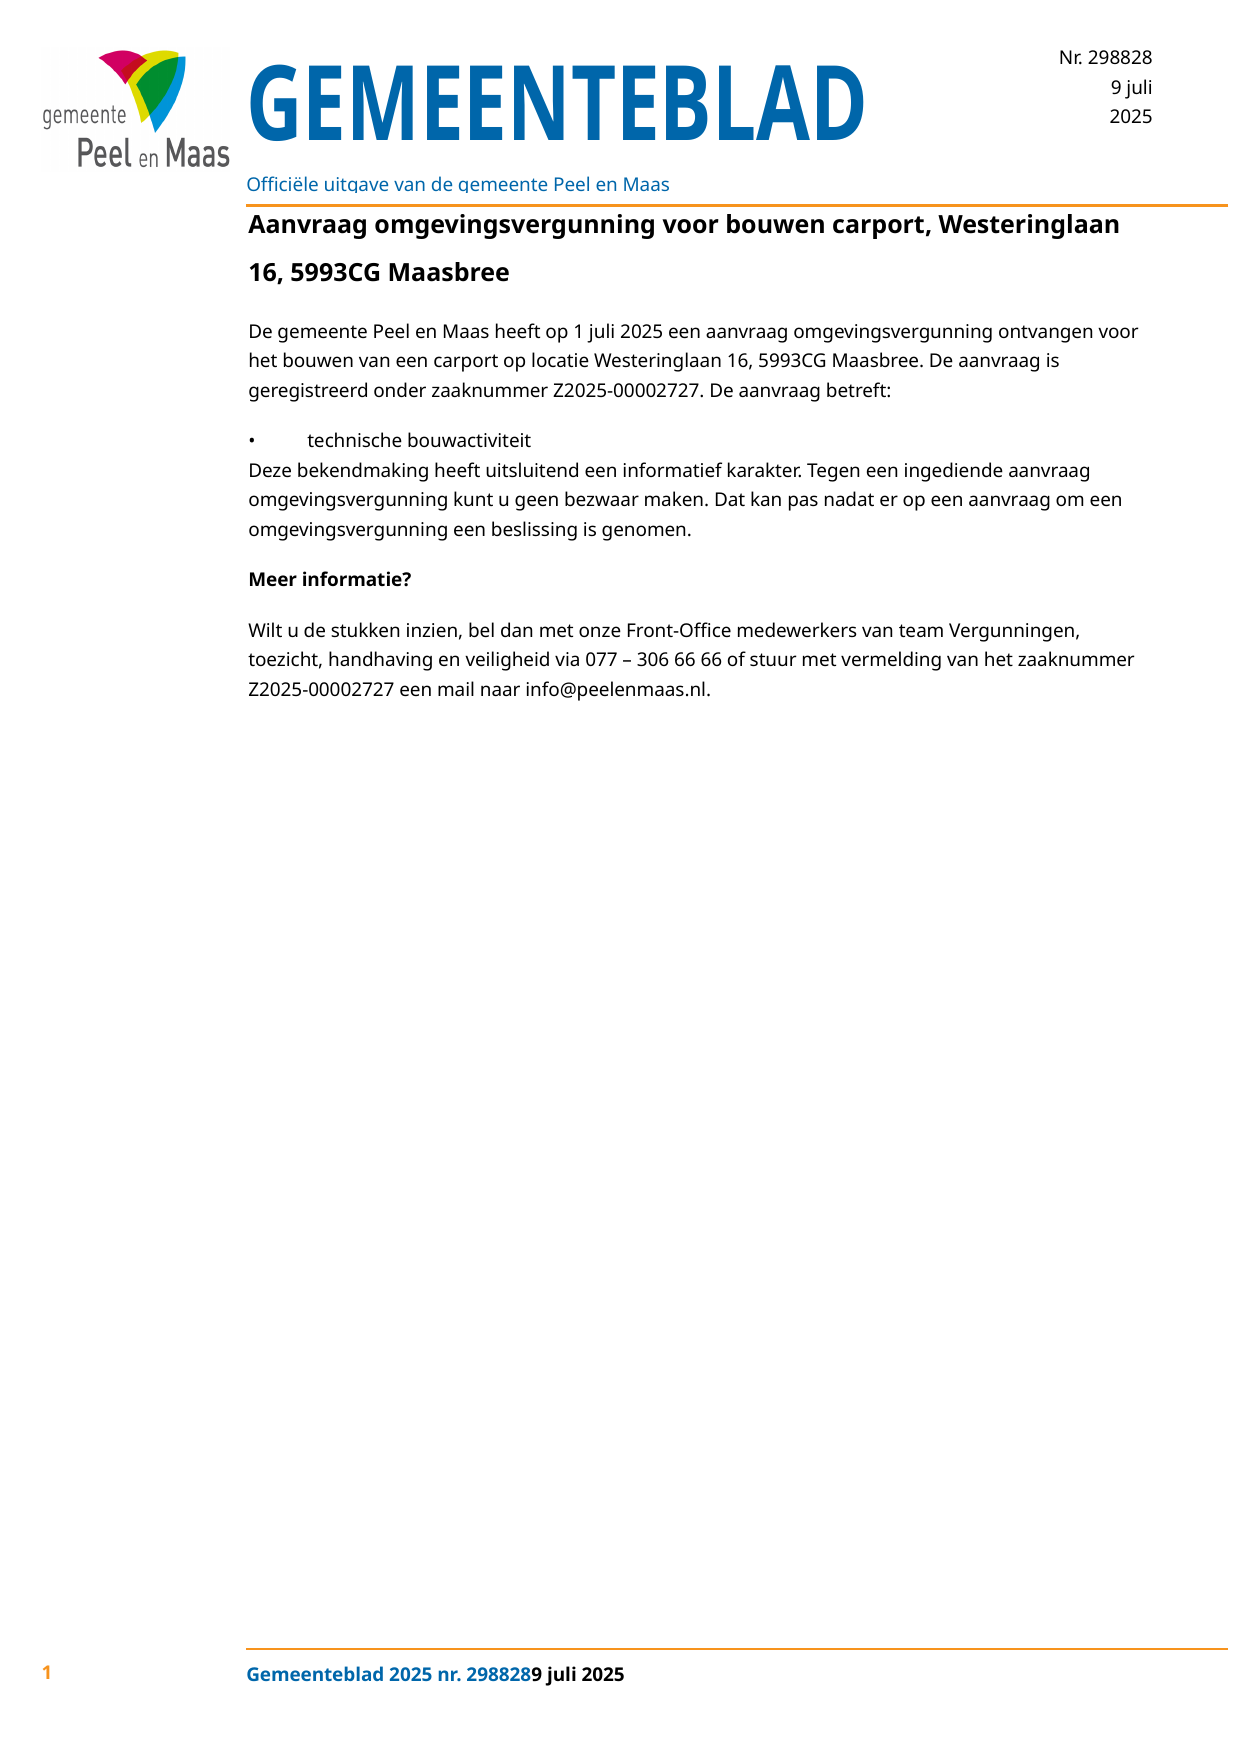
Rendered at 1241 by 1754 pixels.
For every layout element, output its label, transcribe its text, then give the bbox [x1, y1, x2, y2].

text De gemeente Peel en Maas heeft op 1 juli 2025 een aanvraag omgevingsvergunning ontvangen voor het bouwen van een carport op locatie Westeringlaan 16, 5993CG Maasbree. De aanvraag is geregistreerd onder zaaknummer Z2025-00002727. De aanvraag betreft: [248, 318, 1152, 403]
text Wilt u de stukken inzien, bel dan met onze Front-Office medewerkers van team Vergunningen, toezicht, handhaving en veiligheid via 077 – 306 66 66 of stuur met vermelding van het zaaknummer Z2025-00002727 een mail naar info@peelenmaas.nl. [248, 617, 1152, 702]
list technische bouwactiviteit [248, 427, 1152, 453]
text Aanvraag omgevingsvergunning voor bouwen carport, Westeringlaan 16, 5993CG Maasbree [248, 207, 1152, 288]
picture [41, 47, 231, 172]
text Deze bekendmaking heeft uitsluitend een informatief karakter. Tegen een ingediende aanvraag omgevingsvergunning kunt u geen bezwaar maken. Dat kan pas nadat er op een aanvraag om een omgevingsvergunning een beslissing is genomen. [248, 457, 1152, 542]
text Meer informatie? [248, 567, 1152, 592]
